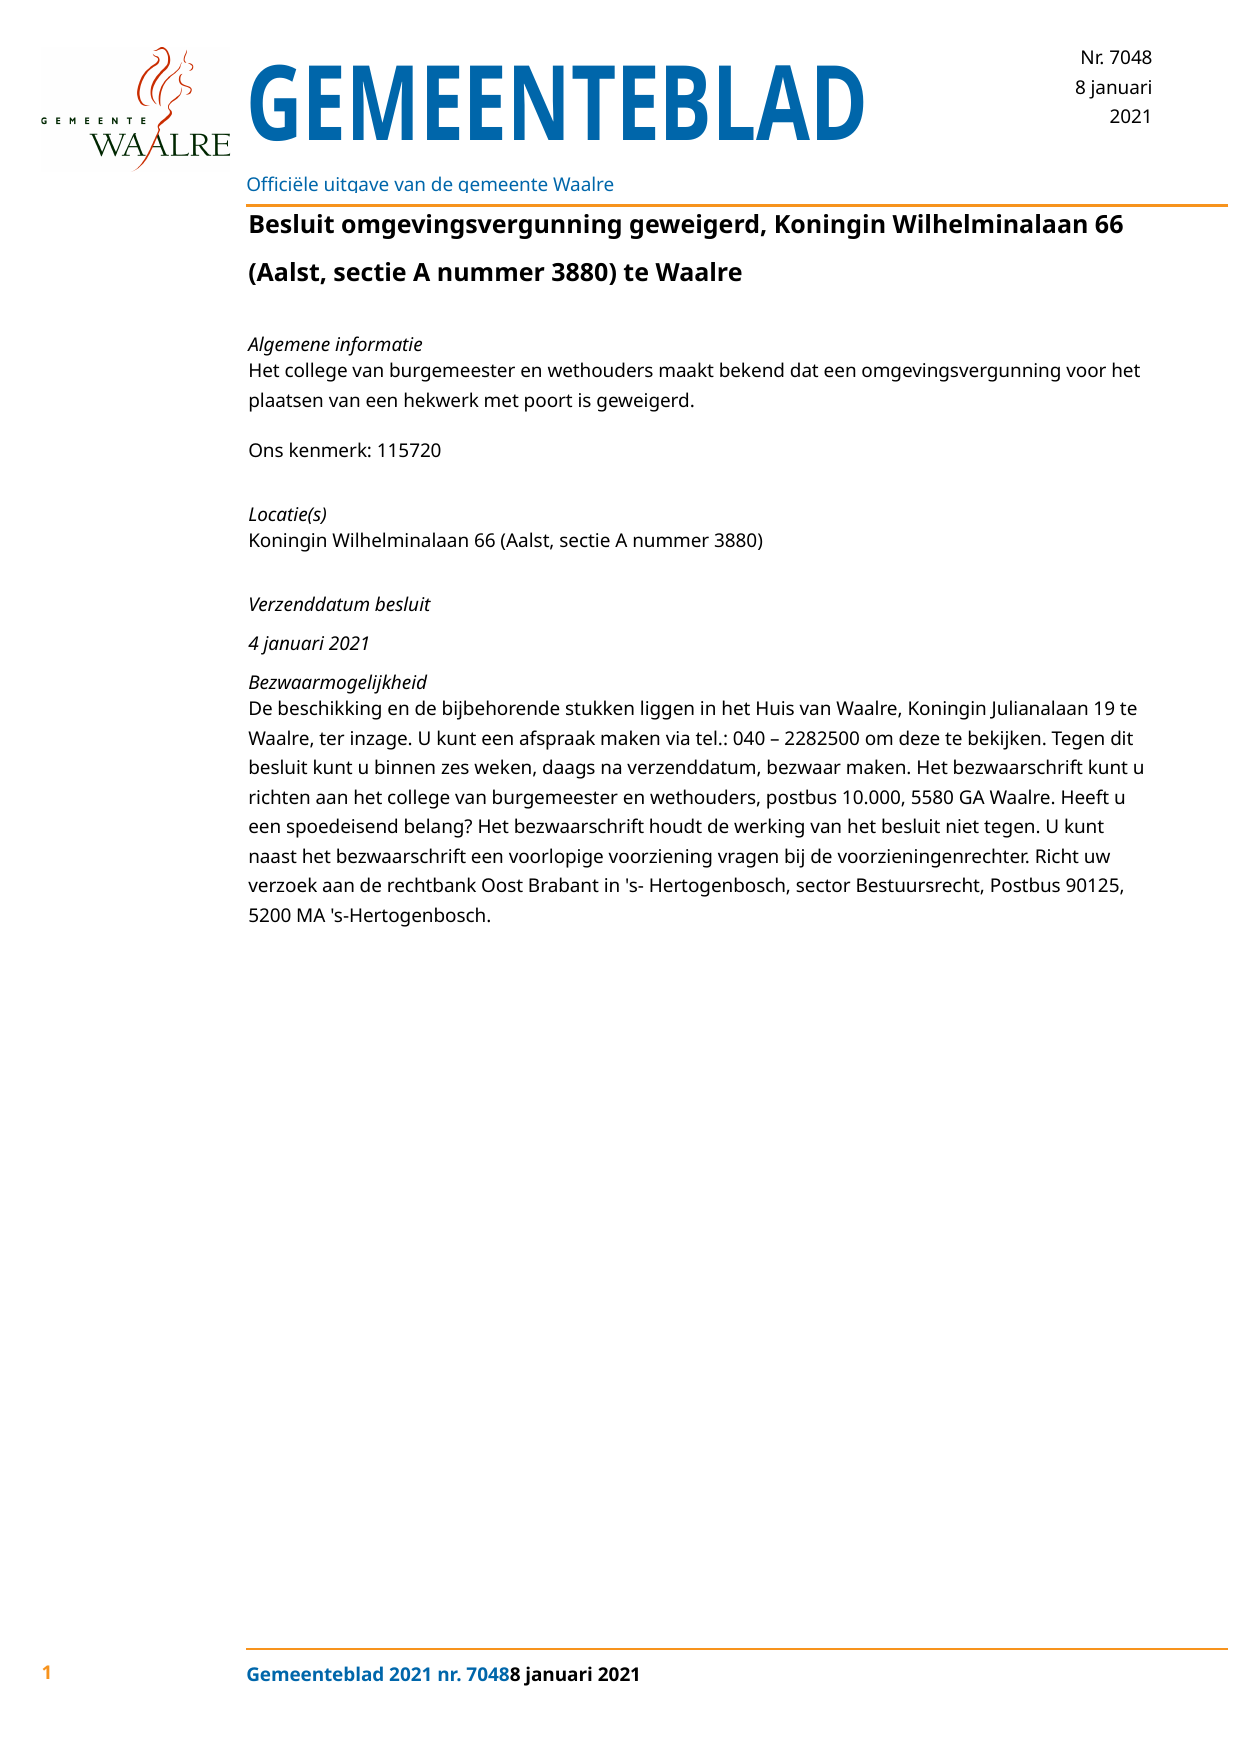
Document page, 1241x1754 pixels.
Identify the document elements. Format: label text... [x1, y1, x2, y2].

text 4 januari 2021 [248, 630, 1152, 656]
text Bezwaarmogelijkheid [248, 669, 1152, 695]
text De beschikking en de bijbehorende stukken liggen in het Huis van Waalre, Koningin Julianalaan 19 te Waalre, ter inzage. U kunt een afspraak maken via tel.: 040 – 2282500 om deze te bekijken. Tegen dit besluit kunt u binnen zes weken, daags na verzenddatum, bezwaar maken. Het bezwaarschrift kunt u richten aan het college van burgemeester en wethouders, postbus 10.000, 5580 GA Waalre. Heeft u een spoedeisend belang? Het bezwaarschrift houdt de werking van het besluit niet tegen. U kunt naast het bezwaarschrift een voorlopige voorziening vragen bij de voorzieningenrechter. Richt uw verzoek aan de rechtbank Oost Brabant in 's- Hertogenbosch, sector Bestuursrecht, Postbus 90125, 5200 MA 's-Hertogenbosch. [248, 695, 1152, 928]
text Besluit omgevingsvergunning geweigerd, Koningin Wilhelminalaan 66 (Aalst, sectie A nummer 3880) te Waalre [248, 207, 1152, 288]
text Ons kenmerk: 115720 [248, 437, 1152, 463]
text Algemene informatie [248, 331, 1152, 357]
text Koningin Wilhelminalaan 66 (Aalst, sectie A nummer 3880) [248, 527, 1152, 553]
text Verzenddatum besluit [248, 591, 1152, 617]
text Het college van burgemeester en wethouders maakt bekend dat een omgevingsvergunning voor het plaatsen van een hekwerk met poort is geweigerd. [248, 357, 1152, 412]
text Locatie(s) [248, 501, 1152, 527]
picture [41, 47, 231, 172]
